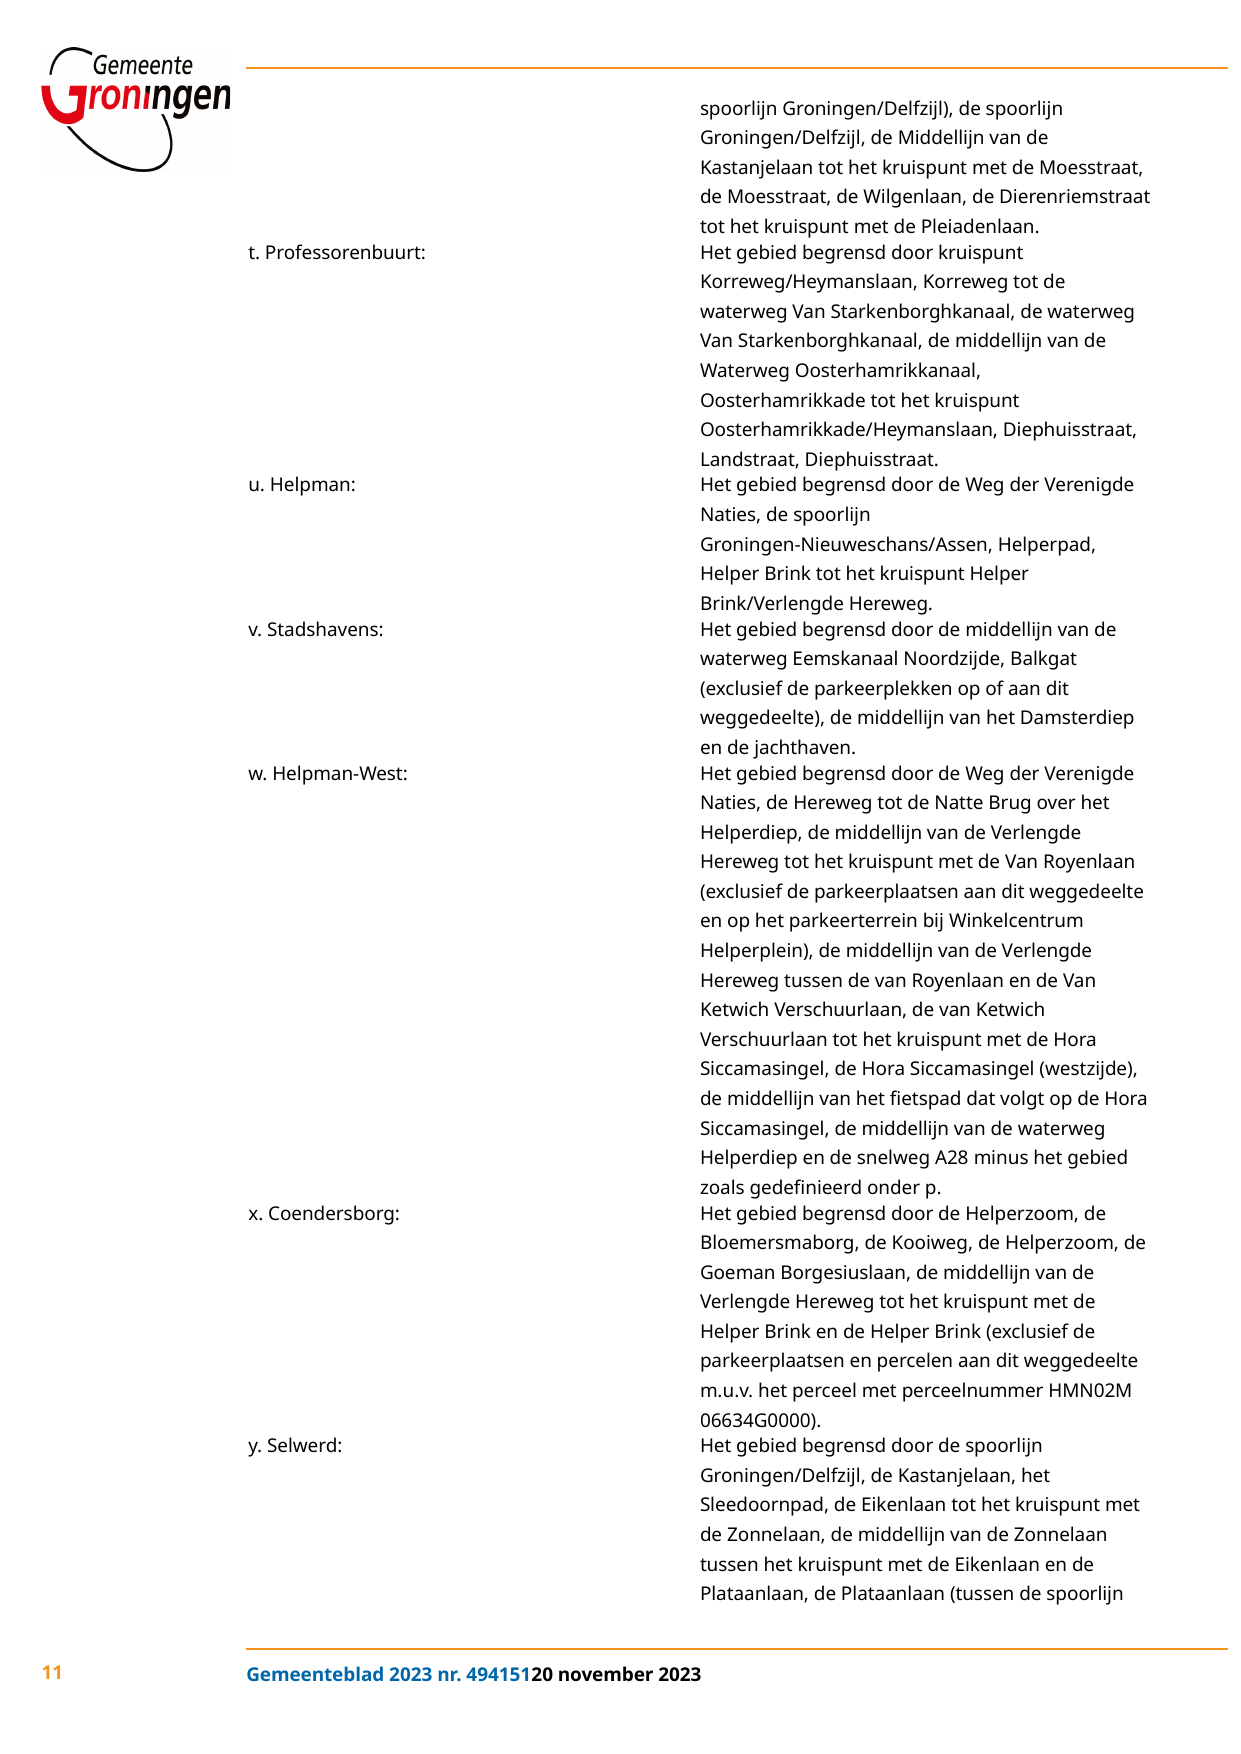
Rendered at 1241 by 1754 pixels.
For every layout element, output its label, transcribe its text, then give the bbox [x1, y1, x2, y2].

table_cell t. Professorenbuurt: [248, 239, 700, 472]
table_cell w. Helpman-West: [248, 760, 700, 1200]
picture [41, 47, 231, 172]
table_cell y. Selwerd: [248, 1433, 700, 1606]
table_cell Het gebied begrensd door de Weg der Verenigde Naties, de spoorlijn Groningen-Nieuweschans/Assen, Helperpad, Helper Brink tot het kruispunt Helper Brink/Verlengde Hereweg. [700, 472, 1152, 616]
table_cell Het gebied begrensd door de Weg der Verenigde Naties, de Hereweg tot de Natte Brug over het Helperdiep, de middellijn van de Verlengde Hereweg tot het kruispunt met de Van Royenlaan (exclusief de parkeerplaatsen aan dit weggedeelte en op het parkeerterrein bij Winkelcentrum Helperplein), de middellijn van de Verlengde Hereweg tussen de van Royenlaan en de Van Ketwich Verschuurlaan, de van Ketwich Verschuurlaan tot het kruispunt met de Hora Siccamasingel, de Hora Siccamasingel (westzijde), de middellijn van het fietspad dat volgt op de Hora Siccamasingel, de middellijn van de waterweg Helperdiep en de snelweg A28 minus het gebied zoals gedefinieerd onder p. [700, 760, 1152, 1200]
table_cell x. Coendersborg: [248, 1200, 700, 1432]
table_cell Het gebied begrensd door de spoorlijn Groningen/Delfzijl, de Kastanjelaan, het Sleedoornpad, de Eikenlaan tot het kruispunt met de Zonnelaan, de middellijn van de Zonnelaan tussen het kruispunt met de Eikenlaan en de Plataanlaan, de Plataanlaan (tussen de spoorlijn [700, 1433, 1152, 1606]
table_cell Het gebied begrensd door kruispunt Korreweg/Heymanslaan, Korreweg tot de waterweg Van Starkenborghkanaal, de waterweg Van Starkenborghkanaal, de middellijn van de Waterweg Oosterhamrikkanaal, Oosterhamrikkade tot het kruispunt Oosterhamrikkade/Heymanslaan, Diephuisstraat, Landstraat, Diephuisstraat. [700, 239, 1152, 472]
table_cell u. Helpman: [248, 472, 700, 616]
table_cell spoorlijn Groningen/Delfzijl), de spoorlijn Groningen/Delfzijl, de Middellijn van de Kastanjelaan tot het kruispunt met de Moesstraat, de Moesstraat, de Wilgenlaan, de Dierenriemstraat tot het kruispunt met de Pleiadenlaan. [700, 95, 1152, 239]
table_cell Het gebied begrensd door de Helperzoom, de Bloemersmaborg, de Kooiweg, de Helperzoom, de Goeman Borgesiuslaan, de middellijn van de Verlengde Hereweg tot het kruispunt met de Helper Brink en de Helper Brink (exclusief de parkeerplaatsen en percelen aan dit weggedeelte m.u.v. het perceel met perceelnummer HMN02M 06634G0000). [700, 1200, 1152, 1432]
table_cell [248, 95, 700, 239]
table_cell Het gebied begrensd door de middellijn van de waterweg Eemskanaal Noordzijde, Balkgat (exclusief de parkeerplekken op of aan dit weggedeelte), de middellijn van het Damsterdiep en de jachthaven. [700, 616, 1152, 760]
table_cell v. Stadshavens: [248, 616, 700, 760]
